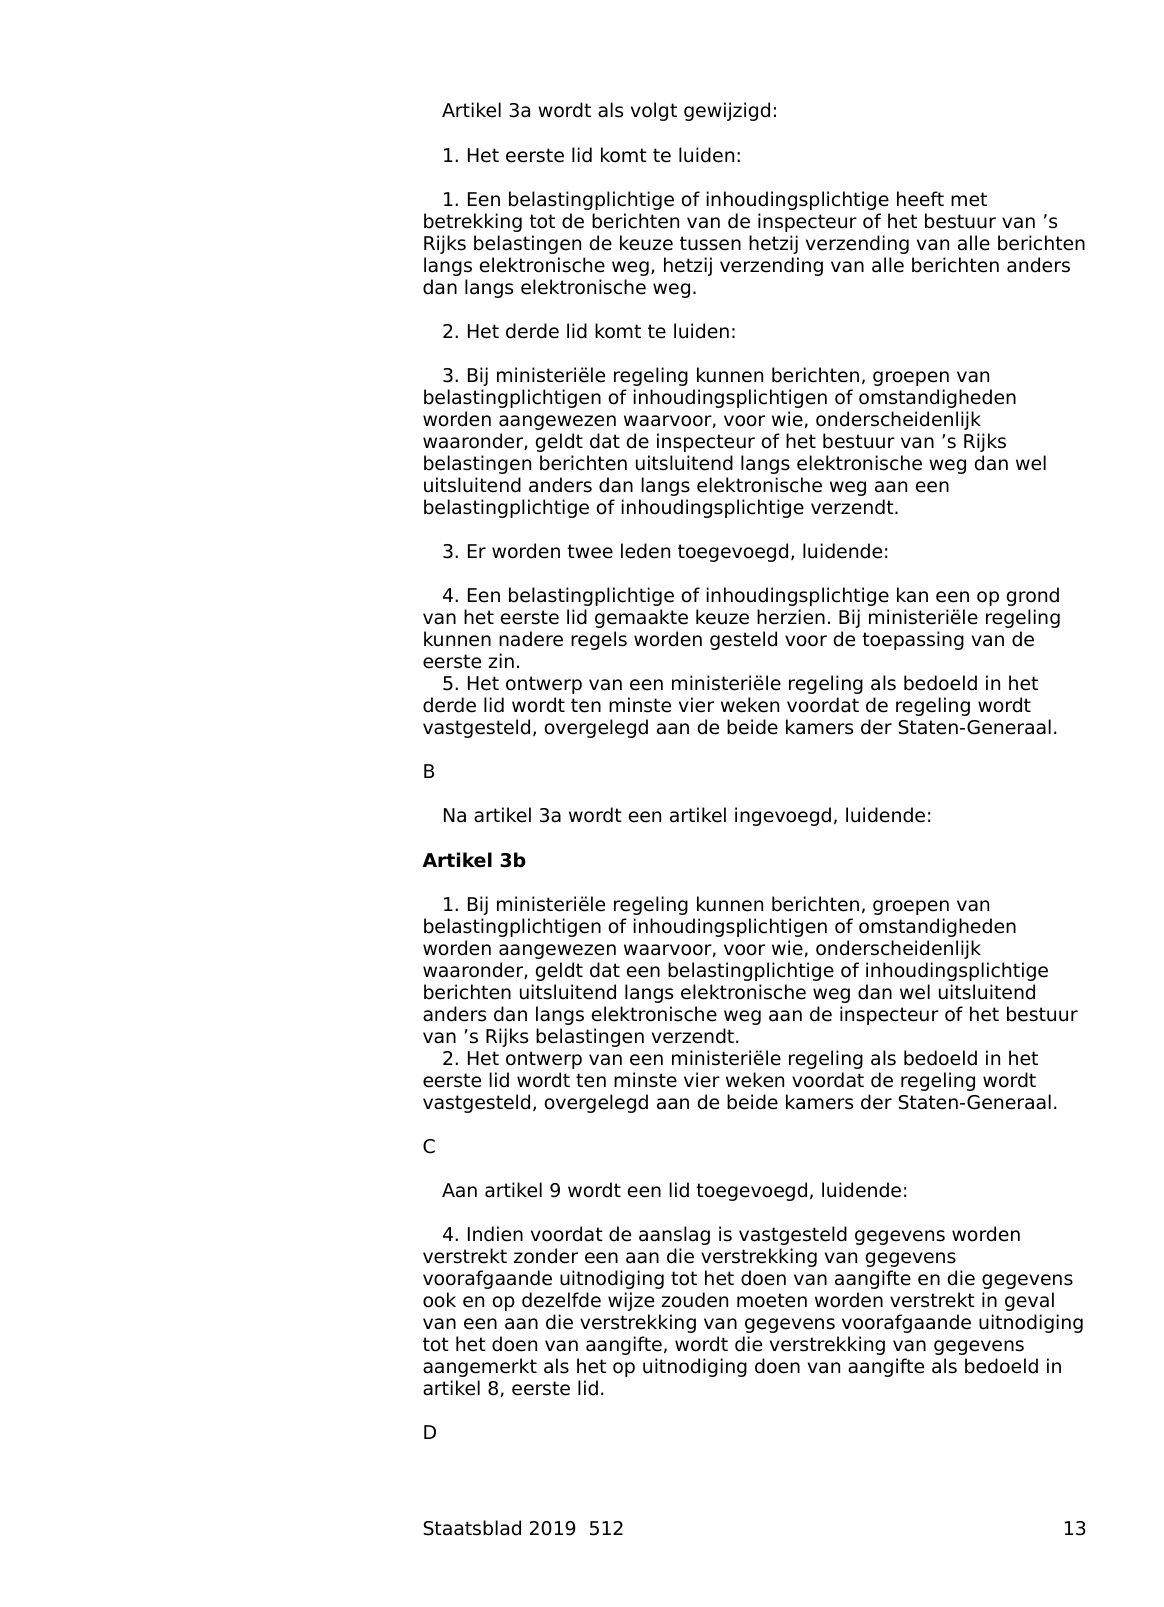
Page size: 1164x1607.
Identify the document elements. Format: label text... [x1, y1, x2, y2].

text 4. Een belastingplichtige of inhoudingsplichtige kan een op grond van het eerste lid gemaakte keuze herzien. Bij ministeriële regeling kunnen nadere regels worden gesteld voor de toepassing van de eerste zin. [422, 585, 1087, 673]
text 1. Een belastingplichtige of inhoudingsplichtige heeft met betrekking tot de berichten van de inspecteur of het bestuur van ’s Rijks belastingen de keuze tussen hetzij verzending van alle berichten langs elektronische weg, hetzij verzending van alle berichten anders dan langs elektronische weg. [422, 189, 1087, 299]
text 2. Het derde lid komt te luiden: [422, 321, 1087, 343]
text D [422, 1422, 1087, 1444]
text 1. Het eerste lid komt te luiden: [422, 144, 1087, 167]
text C [422, 1136, 1087, 1158]
text 1. Bij ministeriële regeling kunnen berichten, groepen van belastingplichtigen of inhoudingsplichtigen of omstandigheden worden aangewezen waarvoor, voor wie, onderscheidenlijk waaronder, geldt dat een belastingplichtige of inhoudingsplichtige berichten uitsluitend langs elektronische weg dan wel uitsluitend anders dan langs elektronische weg aan de inspecteur of het bestuur van ’s Rijks belastingen verzendt. [422, 894, 1087, 1048]
text B [422, 761, 1087, 783]
subtitle Artikel 3b [422, 849, 1087, 872]
text Na artikel 3a wordt een artikel ingevoegd, luidende: [422, 805, 1087, 827]
text 4. Indien voordat de aanslag is vastgesteld gegevens worden verstrekt zonder een aan die verstrekking van gegevens voorafgaande uitnodiging tot het doen van aangifte en die gegevens ook en op dezelfde wijze zouden moeten worden verstrekt in geval van een aan die verstrekking van gegevens voorafgaande uitnodiging tot het doen van aangifte, wordt die verstrekking van gegevens aangemerkt als het op uitnodiging doen van aangifte als bedoeld in artikel 8, eerste lid. [422, 1224, 1087, 1400]
text 2. Het ontwerp van een ministeriële regeling als bedoeld in het eerste lid wordt ten minste vier weken voordat de regeling wordt vastgesteld, overgelegd aan de beide kamers der Staten-Generaal. [422, 1048, 1087, 1113]
text 3. Bij ministeriële regeling kunnen berichten, groepen van belastingplichtigen of inhoudingsplichtigen of omstandigheden worden aangewezen waarvoor, voor wie, onderscheidenlijk waaronder, geldt dat de inspecteur of het bestuur van ’s Rijks belastingen berichten uitsluitend langs elektronische weg dan wel uitsluitend anders dan langs elektronische weg aan een belastingplichtige of inhoudingsplichtige verzendt. [422, 365, 1087, 519]
text 3. Er worden twee leden toegevoegd, luidende: [422, 541, 1087, 563]
text Aan artikel 9 wordt een lid toegevoegd, luidende: [422, 1180, 1087, 1202]
text Artikel 3a wordt als volgt gewijzigd: [422, 100, 1087, 122]
text 5. Het ontwerp van een ministeriële regeling als bedoeld in het derde lid wordt ten minste vier weken voordat de regeling wordt vastgesteld, overgelegd aan de beide kamers der Staten-Generaal. [422, 673, 1087, 739]
